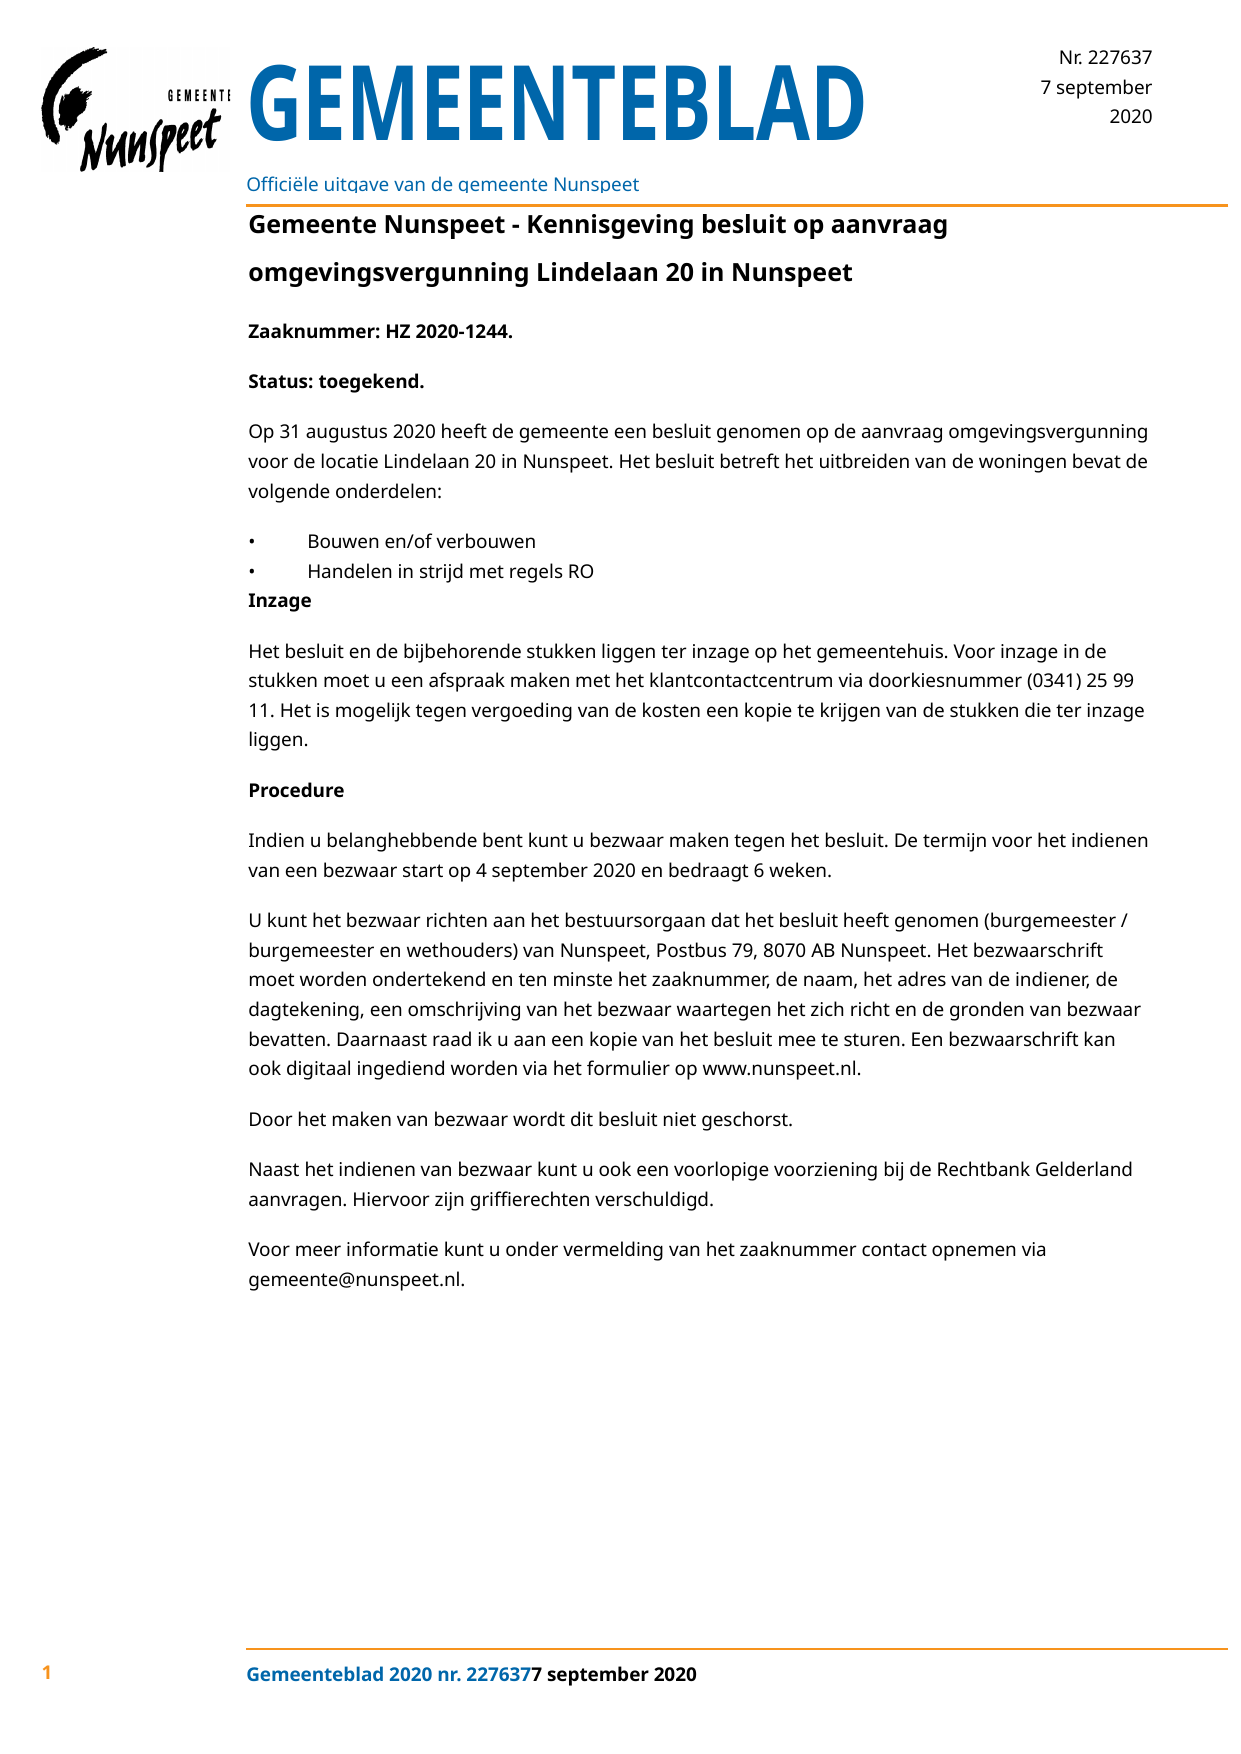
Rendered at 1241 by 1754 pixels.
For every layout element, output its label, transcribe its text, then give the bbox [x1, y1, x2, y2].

text Status: toegekend. [248, 368, 1152, 394]
text Naast het indienen van bezwaar kunt u ook een voorlopige voorziening bij de Rechtbank Gelderland aanvragen. Hiervoor zijn griffierechten verschuldigd. [248, 1156, 1152, 1212]
text U kunt het bezwaar richten aan het bestuursorgaan dat het besluit heeft genomen (burgemeester / burgemeester en wethouders) van Nunspeet, Postbus 79, 8070 AB Nunspeet. Het bezwaarschrift moet worden ondertekend en ten minste het zaaknummer, de naam, het adres van de indiener, de dagtekening, een omschrijving van het bezwaar waartegen het zich richt en de gronden van bezwaar bevatten. Daarnaast raad ik u aan een kopie van het besluit mee te sturen. Een bezwaarschrift kan ook digitaal ingediend worden via het formulier op www.nunspeet.nl. [248, 907, 1152, 1081]
text Zaaknummer: HZ 2020-1244. [248, 318, 1152, 344]
text Het besluit en de bijbehorende stukken liggen ter inzage op het gemeentehuis. Voor inzage in de stukken moet u een afspraak maken met het klantcontactcentrum via doorkiesnummer (0341) 25 99 11. Het is mogelijk tegen vergoeding van de kosten een kopie te krijgen van de stukken die ter inzage liggen. [248, 638, 1152, 752]
list Bouwen en/of verbouwen [248, 528, 1152, 554]
text Procedure [248, 777, 1152, 803]
picture [41, 47, 231, 172]
text Indien u belanghebbende bent kunt u bezwaar maken tegen het besluit. De termijn voor het indienen van een bezwaar start op 4 september 2020 en bedraagt 6 weken. [248, 827, 1152, 883]
text Voor meer informatie kunt u onder vermelding van het zaaknummer contact opnemen via gemeente@nunspeet.nl. [248, 1236, 1152, 1292]
text Op 31 augustus 2020 heeft de gemeente een besluit genomen op de aanvraag omgevingsvergunning voor de locatie Lindelaan 20 in Nunspeet. Het besluit betreft het uitbreiden van de woningen bevat de volgende onderdelen: [248, 419, 1152, 504]
text Door het maken van bezwaar wordt dit besluit niet geschorst. [248, 1106, 1152, 1132]
text Inzage [248, 587, 1152, 613]
text Gemeente Nunspeet - Kennisgeving besluit op aanvraag omgevingsvergunning Lindelaan 20 in Nunspeet [248, 207, 1152, 288]
list Handelen in strijd met regels RO [248, 558, 1152, 584]
